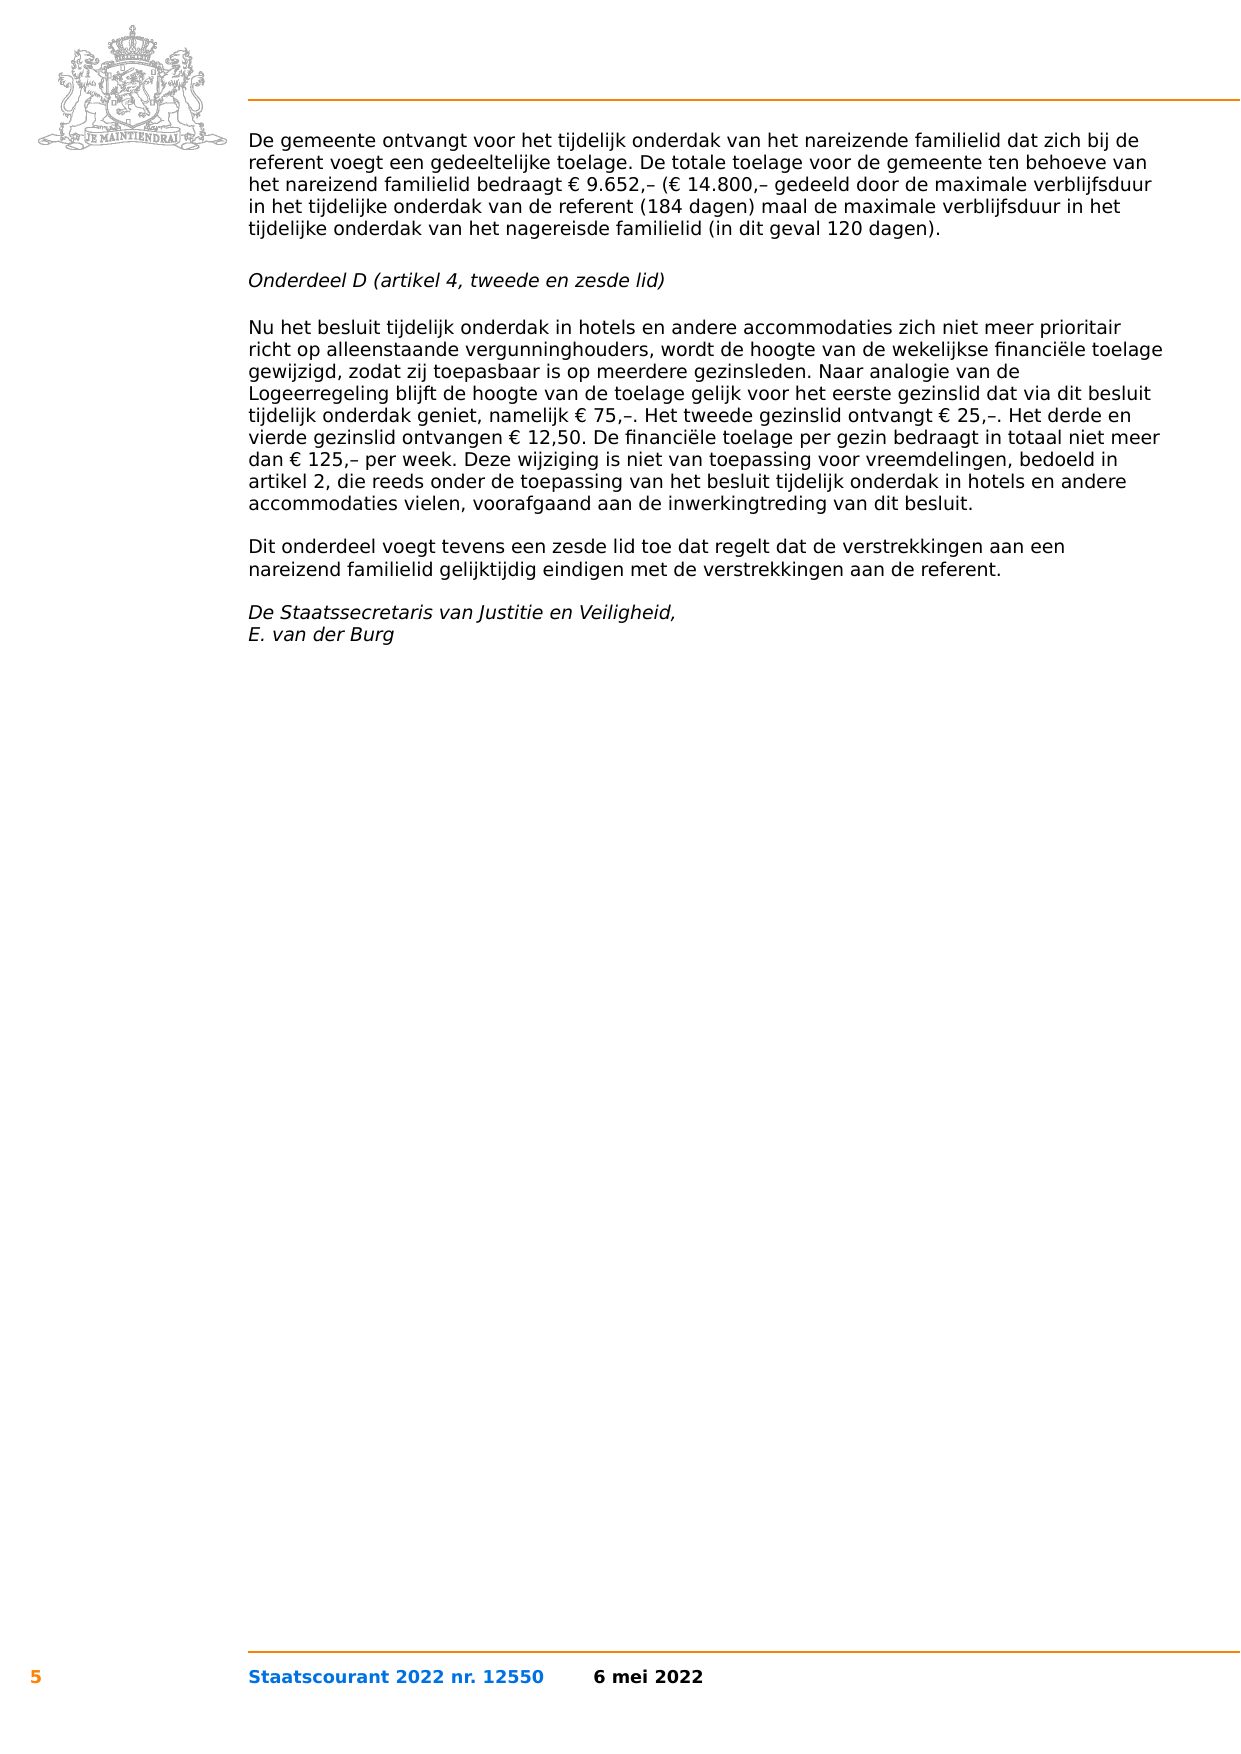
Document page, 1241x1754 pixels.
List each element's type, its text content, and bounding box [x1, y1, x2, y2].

text Nu het besluit tijdelijk onderdak in hotels en andere accommodaties zich niet meer prioritair richt op alleenstaande vergunninghouders, wordt de hoogte van de wekelijkse financiële toelage gewijzigd, zodat zij toepasbaar is op meerdere gezinsleden. Naar analogie van de Logeerregeling blijft de hoogte van de toelage gelijk voor het eerste gezinslid dat via dit besluit tijdelijk onderdak geniet, namelijk € 75,–. Het tweede gezinslid ontvangt € 25,–. Het derde en vierde gezinslid ontvangen € 12,50. De financiële toelage per gezin bedraagt in totaal niet meer dan € 125,– per week. Deze wijziging is niet van toepassing voor vreemdelingen, bedoeld in artikel 2, die reeds onder de toepassing van het besluit tijdelijk onderdak in hotels en andere accommodaties vielen, voorafgaand aan de inwerkingtreding van dit besluit. [248, 317, 1163, 514]
subtitle Onderdeel D (artikel 4, tweede en zesde lid) [248, 270, 1163, 292]
text De gemeente ontvangt voor het tijdelijk onderdak van het nareizende familielid dat zich bij de referent voegt een gedeeltelijke toelage. De totale toelage voor de gemeente ten behoeve van het nareizend familielid bedraagt € 9.652,– (€ 14.800,– gedeeld door de maximale verblijfsduur in het tijdelijke onderdak van de referent (184 dagen) maal de maximale verblijfsduur in het tijdelijke onderdak van het nagereisde familielid (in dit geval 120 dagen). [248, 130, 1163, 240]
text Dit onderdeel voegt tevens een zesde lid toe dat regelt dat de verstrekkingen aan een nareizend familielid gelijktijdig eindigen met de verstrekkingen aan de referent. [248, 536, 1163, 580]
picture [38, 25, 227, 150]
text De Staatssecretaris van Justitie en Veiligheid, E. van der Burg [248, 602, 1163, 646]
